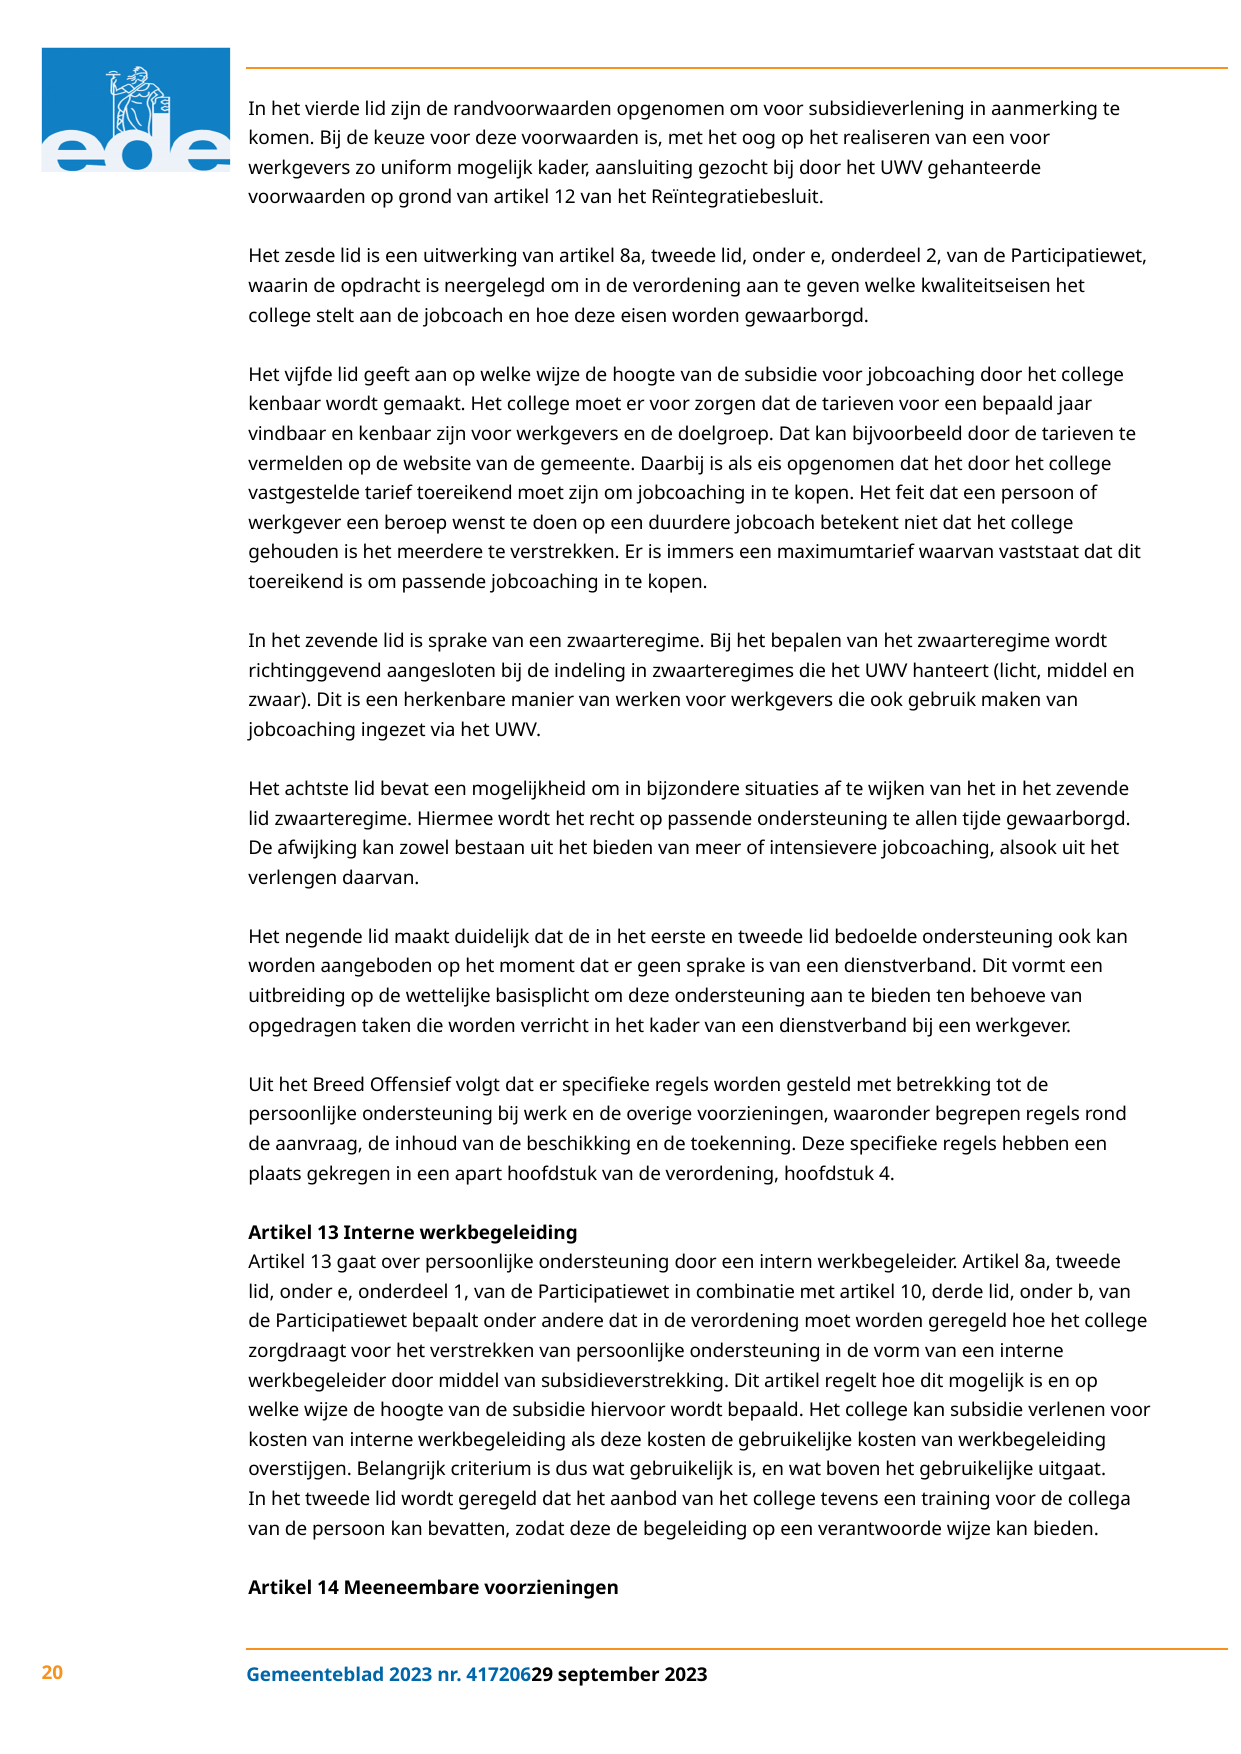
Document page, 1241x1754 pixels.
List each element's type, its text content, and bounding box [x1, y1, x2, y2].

text Artikel 14 Meeneembare voorzieningen [248, 1574, 1152, 1600]
text Uit het Breed Offensief volgt dat er specifieke regels worden gesteld met betrekking tot de persoonlijke ondersteuning bij werk en de overige voorzieningen, waaronder begrepen regels rond de aanvraag, de inhoud van de beschikking en de toekenning. Deze specifieke regels hebben een plaats gekregen in een apart hoofdstuk van de verordening, hoofdstuk 4. [248, 1071, 1152, 1186]
text In het zevende lid is sprake van een zwaarteregime. Bij het bepalen van het zwaarteregime wordt richtinggevend aangesloten bij de indeling in zwaarteregimes die het UWV hanteert (licht, middel en zwaar). Dit is een herkenbare manier van werken voor werkgevers die ook gebruik maken van jobcoaching ingezet via het UWV. [248, 627, 1152, 742]
text In het vierde lid zijn de randvoorwaarden opgenomen om voor subsidieverlening in aanmerking te komen. Bij de keuze voor deze voorwaarden is, met het oog op het realiseren van een voor werkgevers zo uniform mogelijk kader, aansluiting gezocht bij door het UWV gehanteerde voorwaarden op grond van artikel 12 van het Reïntegratiebesluit. [248, 95, 1152, 209]
text Artikel 13 gaat over persoonlijke ondersteuning door een intern werkbegeleider. Artikel 8a, tweede lid, onder e, onderdeel 1, van de Participatiewet in combinatie met artikel 10, derde lid, onder b, van de Participatiewet bepaalt onder andere dat in de verordening moet worden geregeld hoe het college zorgdraagt voor het verstrekken van persoonlijke ondersteuning in de vorm van een interne werkbegeleider door middel van subsidieverstrekking. Dit artikel regelt hoe dit mogelijk is en op welke wijze de hoogte van de subsidie hiervoor wordt bepaald. Het college kan subsidie verlenen voor kosten van interne werkbegeleiding als deze kosten de gebruikelijke kosten van werkbegeleiding overstijgen. Belangrijk criterium is dus wat gebruikelijk is, en wat boven het gebruikelijke uitgaat. [248, 1248, 1152, 1481]
picture [41, 47, 231, 172]
text Het zesde lid is een uitwerking van artikel 8a, tweede lid, onder e, onderdeel 2, van de Participatiewet, waarin de opdracht is neergelegd om in de verordening aan te geven welke kwaliteitseisen het college stelt aan de jobcoach en hoe deze eisen worden gewaarborgd. [248, 243, 1152, 328]
text In het tweede lid wordt geregeld dat het aanbod van het college tevens een training voor de collega van de persoon kan bevatten, zodat deze de begeleiding op een verantwoorde wijze kan bieden. [248, 1485, 1152, 1541]
text Artikel 13 Interne werkbegeleiding [248, 1219, 1152, 1245]
text Het achtste lid bevat een mogelijkheid om in bijzondere situaties af te wijken van het in het zevende lid zwaarteregime. Hiermee wordt het recht op passende ondersteuning te allen tijde gewaarborgd. De afwijking kan zowel bestaan uit het bieden van meer of intensievere jobcoaching, alsook uit het verlengen daarvan. [248, 775, 1152, 890]
text Het vijfde lid geeft aan op welke wijze de hoogte van de subsidie voor jobcoaching door het college kenbaar wordt gemaakt. Het college moet er voor zorgen dat de tarieven voor een bepaald jaar vindbaar en kenbaar zijn voor werkgevers en de doelgroep. Dat kan bijvoorbeeld door de tarieven te vermelden op de website van de gemeente. Daarbij is als eis opgenomen dat het door het college vastgestelde tarief toereikend moet zijn om jobcoaching in te kopen. Het feit dat een persoon of werkgever een beroep wenst te doen op een duurdere jobcoach betekent niet dat het college gehouden is het meerdere te verstrekken. Er is immers een maximumtarief waarvan vaststaat dat dit toereikend is om passende jobcoaching in te kopen. [248, 361, 1152, 594]
text Het negende lid maakt duidelijk dat de in het eerste en tweede lid bedoelde ondersteuning ook kan worden aangeboden op het moment dat er geen sprake is van een dienstverband. Dit vormt een uitbreiding op de wettelijke basisplicht om deze ondersteuning aan te bieden ten behoeve van opgedragen taken die worden verricht in het kader van een dienstverband bij een werkgever. [248, 923, 1152, 1038]
